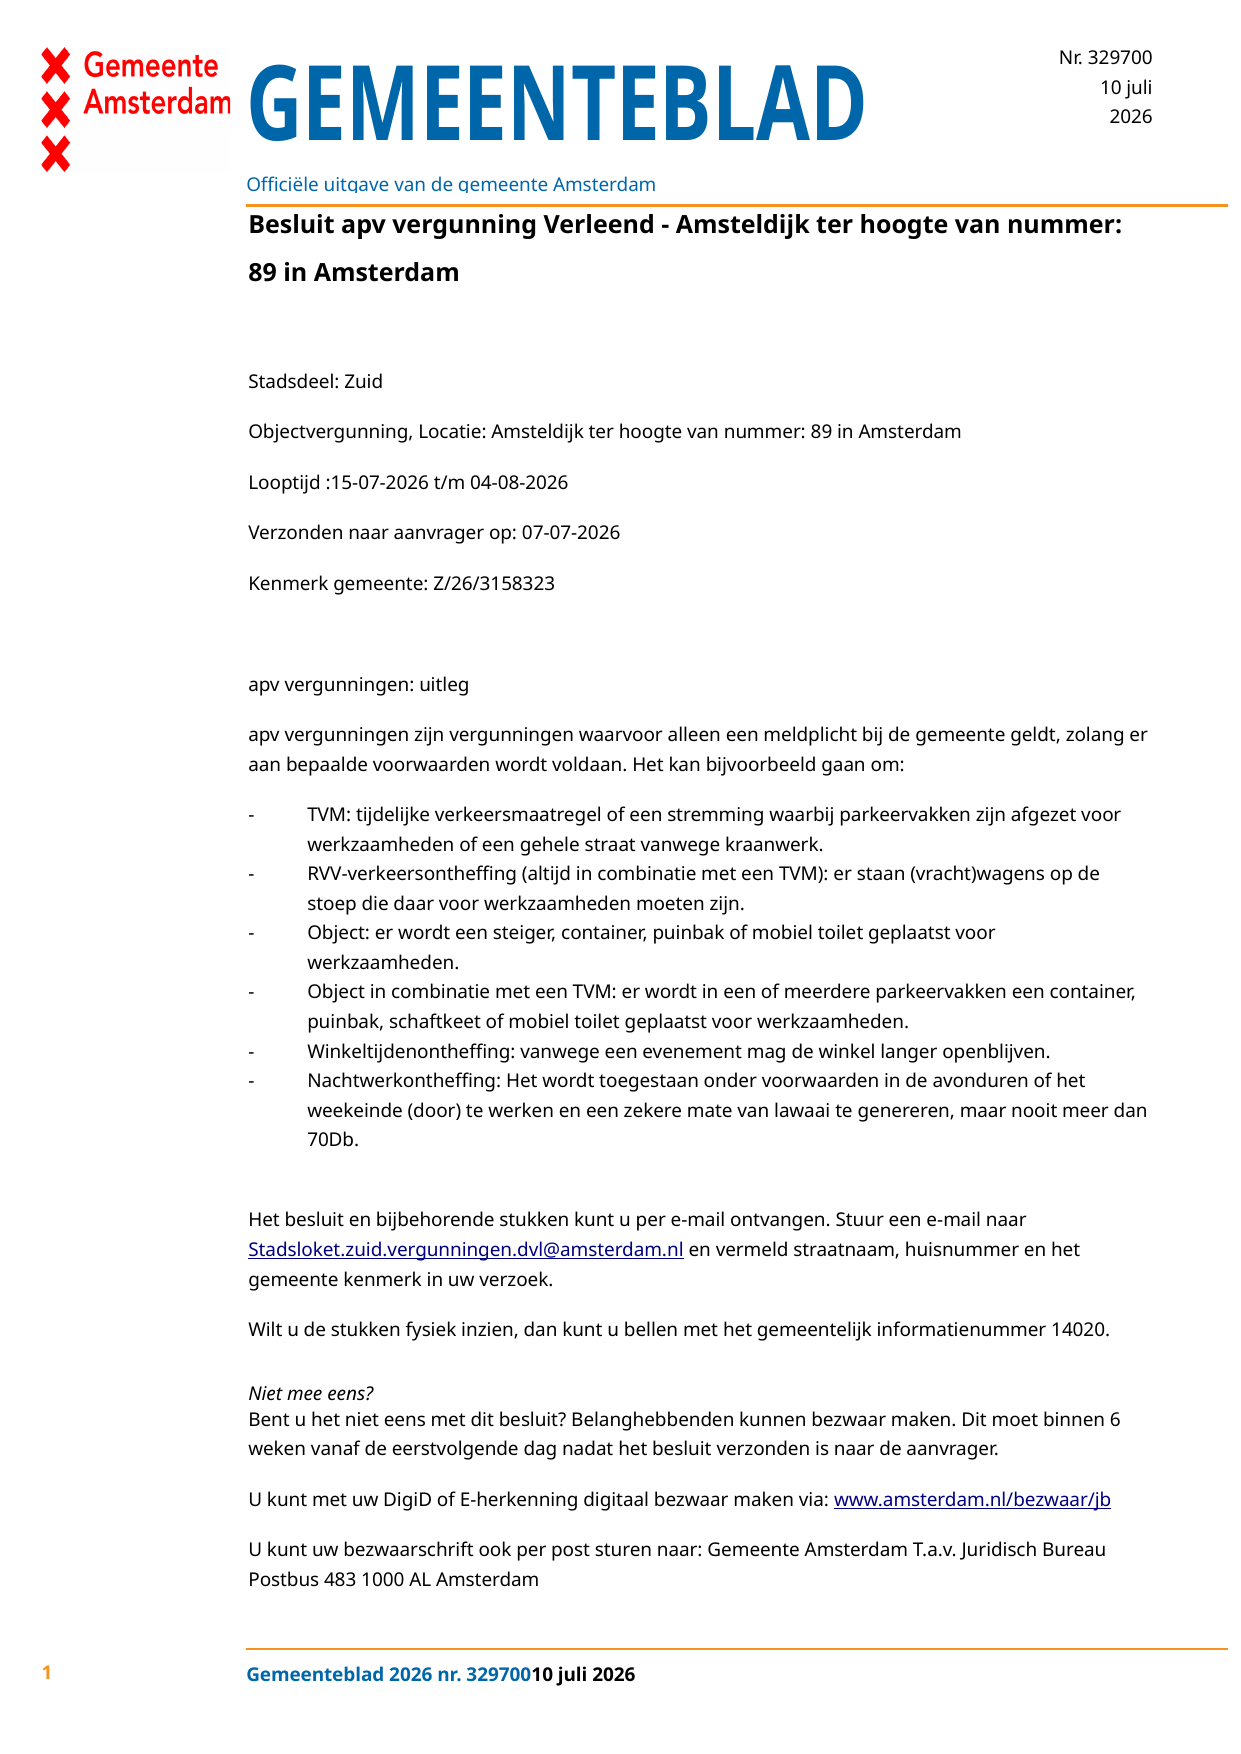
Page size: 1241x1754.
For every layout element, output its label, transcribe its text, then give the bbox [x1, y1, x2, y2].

list TVM: tijdelijke verkeersmaatregel of een stremming waarbij parkeervakken zijn afgezet voor werkzaamheden of een gehele straat vanwege kraanwerk. [248, 801, 1152, 857]
text apv vergunningen zijn vergunningen waarvoor alleen een meldplicht bij de gemeente geldt, zolang er aan bepaalde voorwaarden wordt voldaan. Het kan bijvoorbeeld gaan om: [248, 721, 1152, 777]
list RVV-verkeersontheffing (altijd in combinatie met een TVM): er staan (vracht)wagens op de stoep die daar voor werkzaamheden moeten zijn. [248, 860, 1152, 916]
text Besluit apv vergunning Verleend - Amsteldijk ter hoogte van nummer: 89 in Amsterdam [248, 207, 1152, 288]
text apv vergunningen: uitleg [248, 671, 1152, 697]
text U kunt met uw DigiD of E-herkenning digitaal bezwaar maken via: www.amsterdam.nl/bezwaar/jb [248, 1486, 1152, 1512]
list Object: er wordt een steiger, container, puinbak of mobiel toilet geplaatst voor werkzaamheden. [248, 919, 1152, 975]
picture [41, 47, 231, 172]
text U kunt uw bezwaarschrift ook per post sturen naar: Gemeente Amsterdam T.a.v. Juridisch Bureau Postbus 483 1000 AL Amsterdam [248, 1536, 1152, 1592]
list Winkeltijdenontheffing: vanwege een evenement mag de winkel langer openblijven. [248, 1038, 1152, 1064]
text Looptijd :15-07-2026 t/m 04-08-2026 [248, 469, 1152, 495]
text Verzonden naar aanvrager op: 07-07-2026 [248, 519, 1152, 545]
text Bent u het niet eens met dit besluit? Belanghebbenden kunnen bezwaar maken. Dit moet binnen 6 weken vanaf de eerstvolgende dag nadat het besluit verzonden is naar de aanvrager. [248, 1406, 1152, 1461]
list Nachtwerkontheffing: Het wordt toegestaan onder voorwaarden in de avonduren of het weekeinde (door) te werken en een zekere mate van lawaai te genereren, maar nooit meer dan 70Db. [248, 1067, 1152, 1152]
text Kenmerk gemeente: Z/26/3158323 [248, 570, 1152, 596]
text Het besluit en bijbehorende stukken kunt u per e-mail ontvangen. Stuur een e-mail naar Stadsloket.zuid.vergunningen.dvl@amsterdam.nl en vermeld straatnaam, huisnummer en het gemeente kenmerk in uw verzoek. [248, 1207, 1152, 1292]
text Wilt u de stukken fysiek inzien, dan kunt u bellen met het gemeentelijk informatienummer 14020. [248, 1316, 1152, 1342]
list Object in combinatie met een TVM: er wordt in een of meerdere parkeervakken een container, puinbak, schaftkeet of mobiel toilet geplaatst voor werkzaamheden. [248, 979, 1152, 1034]
text Stadsdeel: Zuid [248, 368, 1152, 394]
text Objectvergunning, Locatie: Amsteldijk ter hoogte van nummer: 89 in Amsterdam [248, 419, 1152, 444]
text Niet mee eens? [248, 1380, 1152, 1406]
